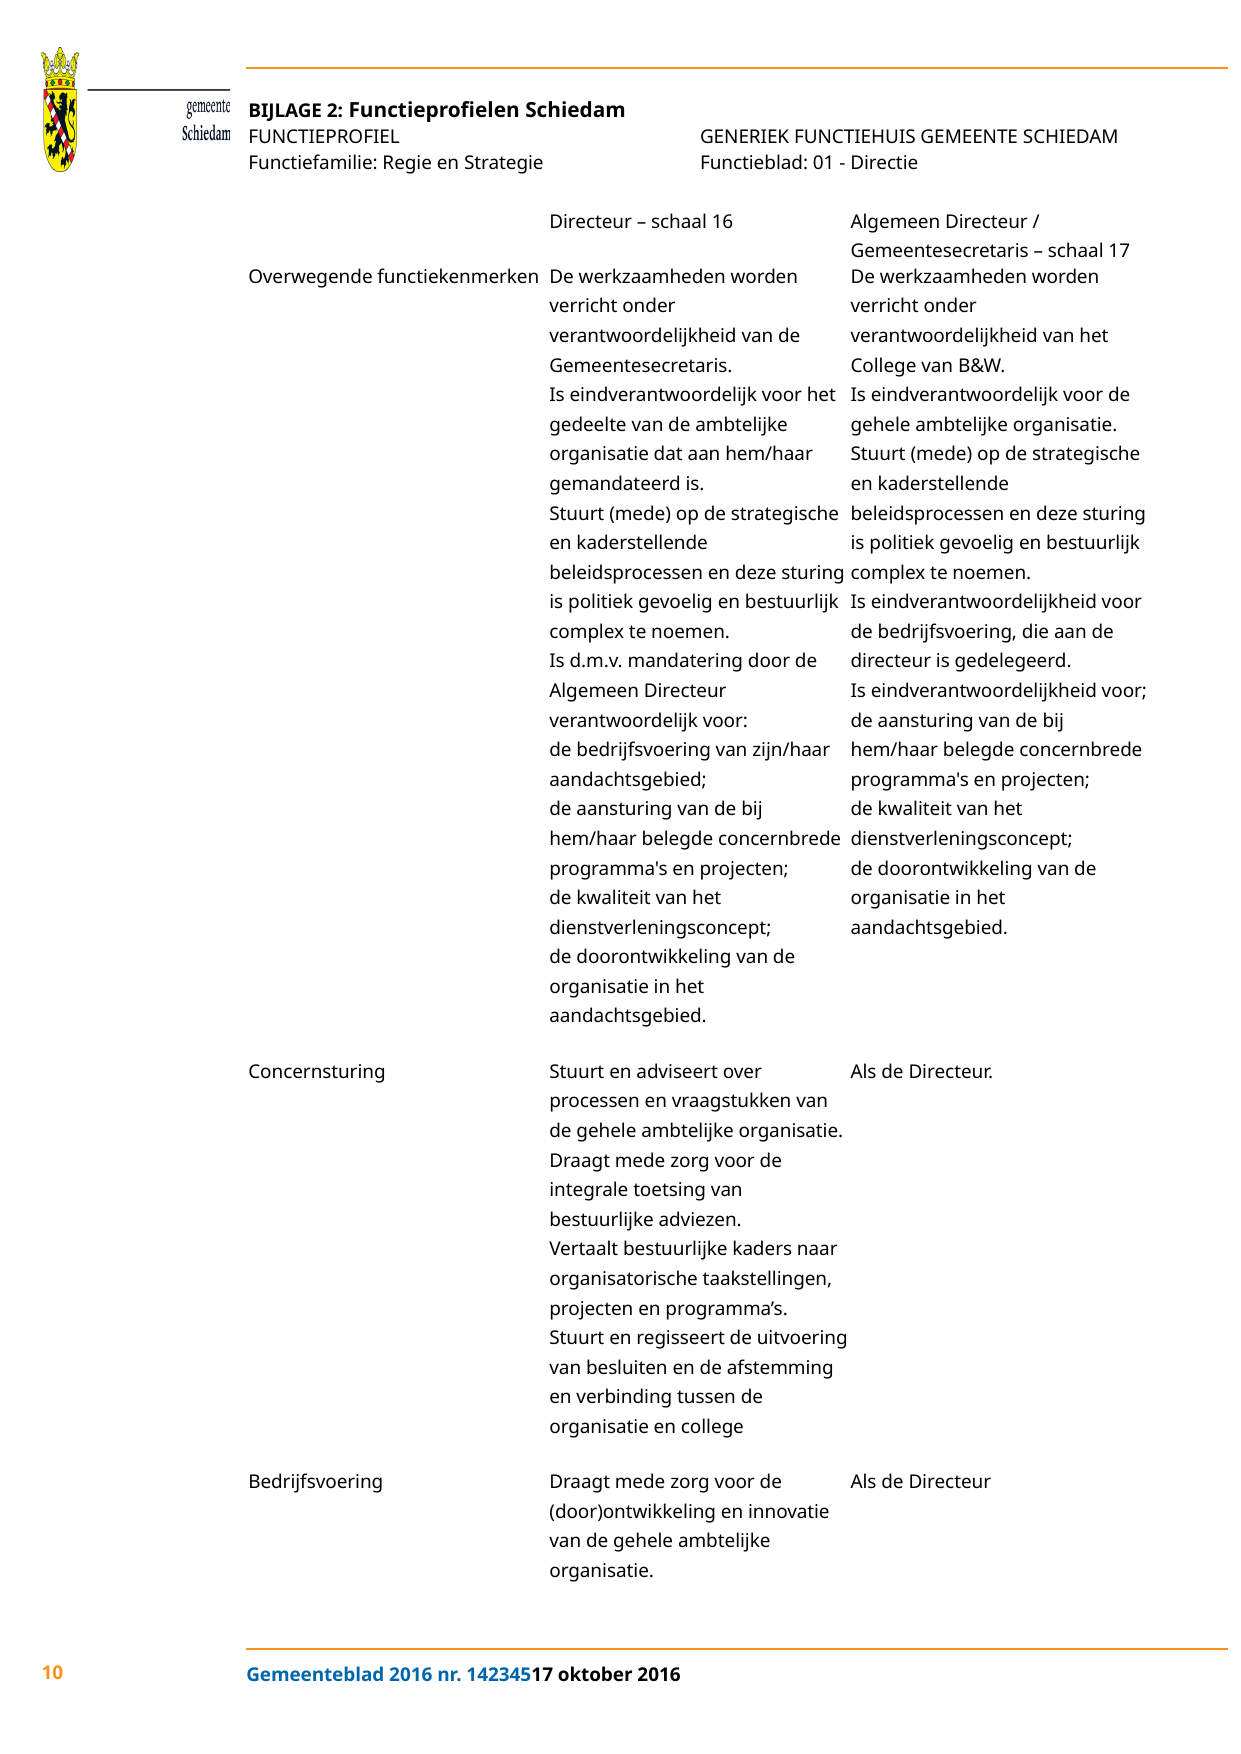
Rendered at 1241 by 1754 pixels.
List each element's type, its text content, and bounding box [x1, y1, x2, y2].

table_cell Overwegende functiekenmerken [248, 263, 549, 1058]
table_header [248, 208, 549, 263]
table_cell Functiefamilie: Regie en Strategie [248, 149, 700, 175]
text BIJLAGE 2: Functieprofielen Schiedam [248, 95, 1152, 123]
table_cell Bedrijfsvoering [248, 1468, 549, 1583]
table_cell Stuurt en adviseert over processen en vraagstukken van de gehele ambtelijke organisatie. Draagt mede zorg voor de integrale toetsing van bestuurlijke adviezen. Vertaalt bestuurlijke kaders naar organisatorische taakstellingen, projecten en programma’s. Stuurt en regisseert de uitvoering van besluiten en de afstemming en verbinding tussen de organisatie en college [549, 1058, 850, 1468]
table_cell Draagt mede zorg voor de (door)ontwikkeling en innovatie van de gehele ambtelijke organisatie. [549, 1468, 850, 1583]
table_cell De werkzaamheden worden verricht onder verantwoordelijkheid van het College van B&W. Is eindverantwoordelijk voor de gehele ambtelijke organisatie. Stuurt (mede) op de strategische en kaderstellende beleidsprocessen en deze sturing is politiek gevoelig en bestuurlijk complex te noemen. Is eindverantwoordelijkheid voor de bedrijfsvoering, die aan de directeur is gedelegeerd. Is eindverantwoordelijkheid voor; de aansturing van de bij hem/haar belegde concernbrede programma's en projecten; de kwaliteit van het dienstverleningsconcept; de doorontwikkeling van de organisatie in het aandachtsgebied. [850, 263, 1152, 1058]
table_cell De werkzaamheden worden verricht onder verantwoordelijkheid van de Gemeentesecretaris. Is eindverantwoordelijk voor het gedeelte van de ambtelijke organisatie dat aan hem/haar gemandateerd is. Stuurt (mede) op de strategische en kaderstellende beleidsprocessen en deze sturing is politiek gevoelig en bestuurlijk complex te noemen. Is d.m.v. mandatering door de Algemeen Directeur verantwoordelijk voor: de bedrijfsvoering van zijn/haar aandachtsgebied; de aansturing van de bij hem/haar belegde concernbrede programma's en projecten; de kwaliteit van het dienstverleningsconcept; de doorontwikkeling van de organisatie in het aandachtsgebied. [549, 263, 850, 1058]
picture [41, 47, 231, 172]
table_cell Concernsturing [248, 1058, 549, 1468]
table_cell Functieblad: 01 - Directie [700, 149, 1152, 175]
table_header Algemeen Directeur / Gemeentesecretaris – schaal 17 [850, 208, 1152, 263]
table_cell Als de Directeur [850, 1468, 1152, 1583]
table_header GENERIEK FUNCTIEHUIS GEMEENTE SCHIEDAM [700, 124, 1152, 149]
table_header FUNCTIEPROFIEL [248, 124, 700, 149]
table_header Directeur – schaal 16 [549, 208, 850, 263]
table_cell Als de Directeur. [850, 1058, 1152, 1468]
